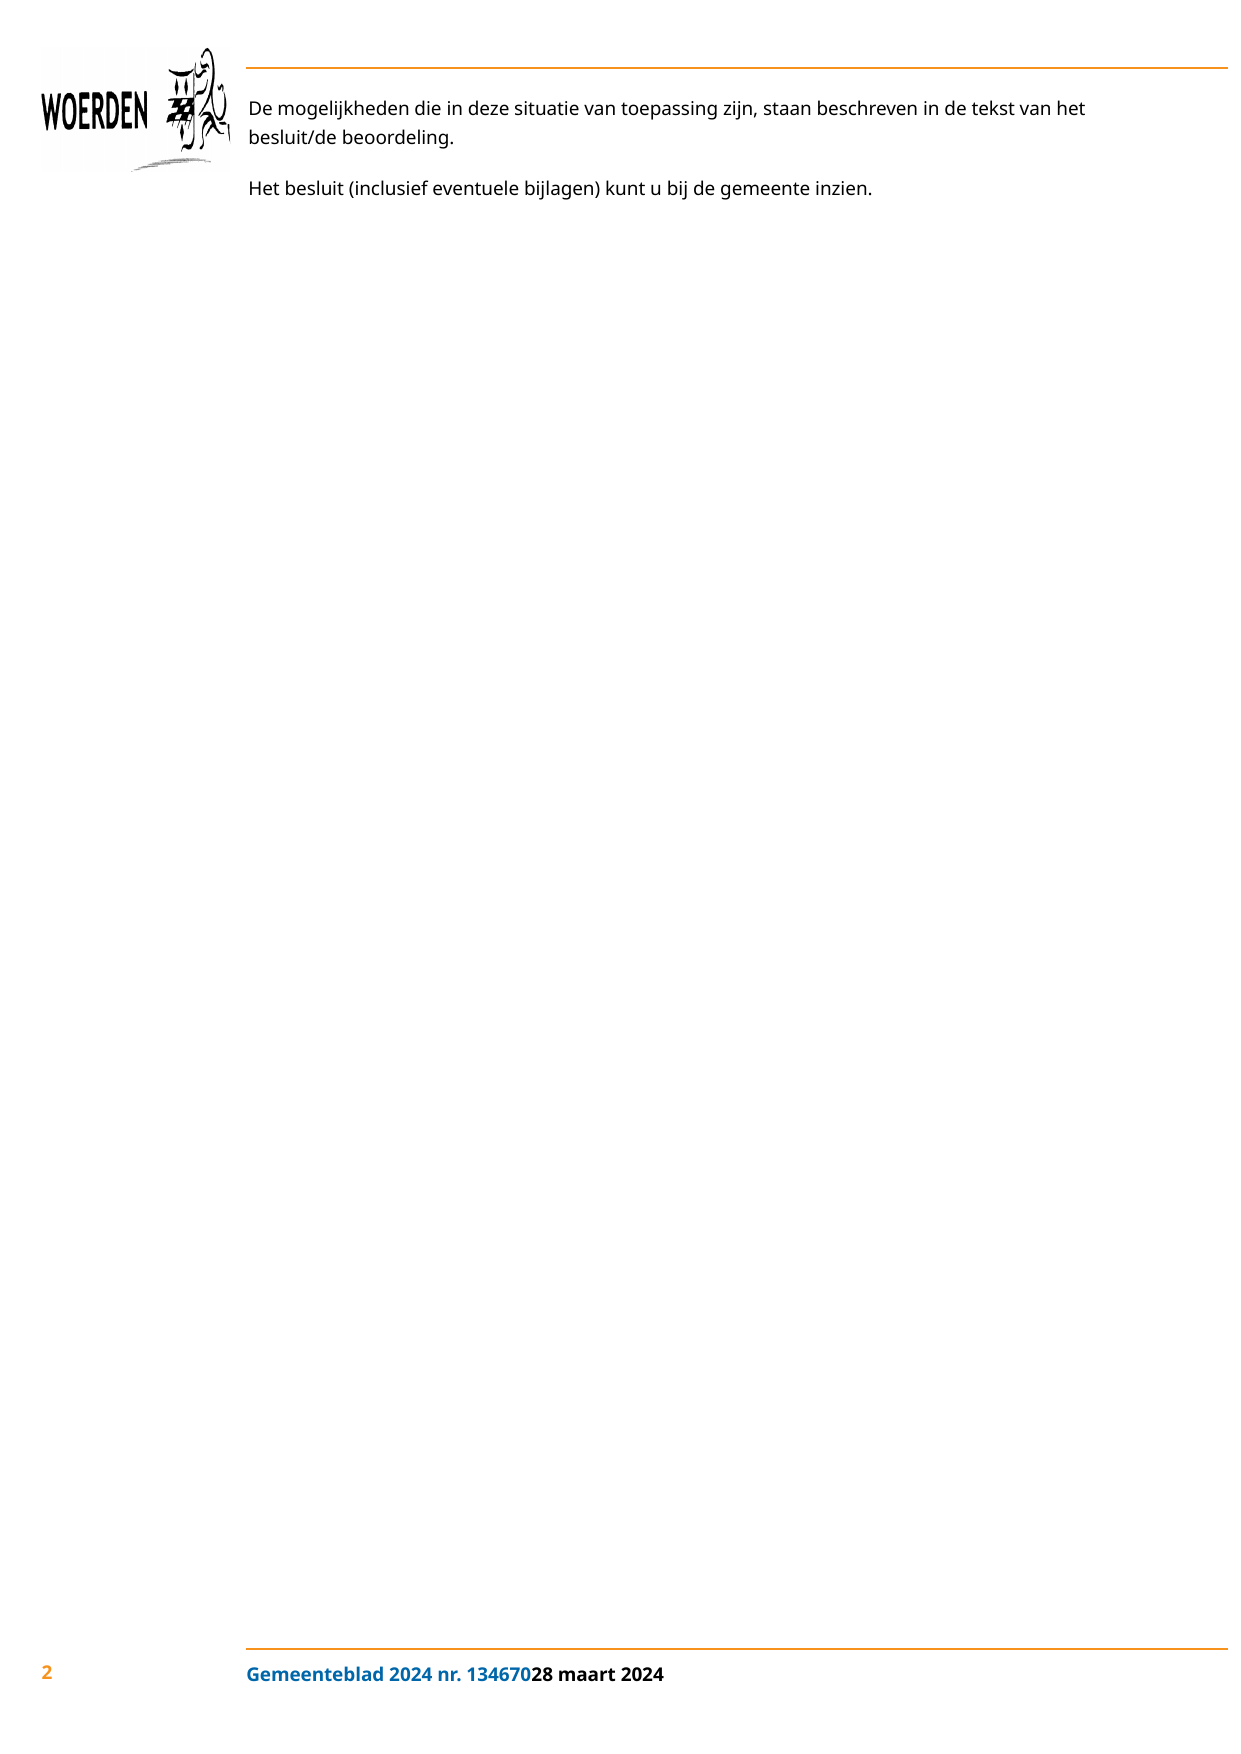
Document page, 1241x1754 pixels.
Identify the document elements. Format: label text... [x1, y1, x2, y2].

text De mogelijkheden die in deze situatie van toepassing zijn, staan beschreven in de tekst van het besluit/de beoordeling. [248, 95, 1152, 150]
picture [41, 47, 231, 172]
text Het besluit (inclusief eventuele bijlagen) kunt u bij de gemeente inzien. [248, 175, 1152, 201]
